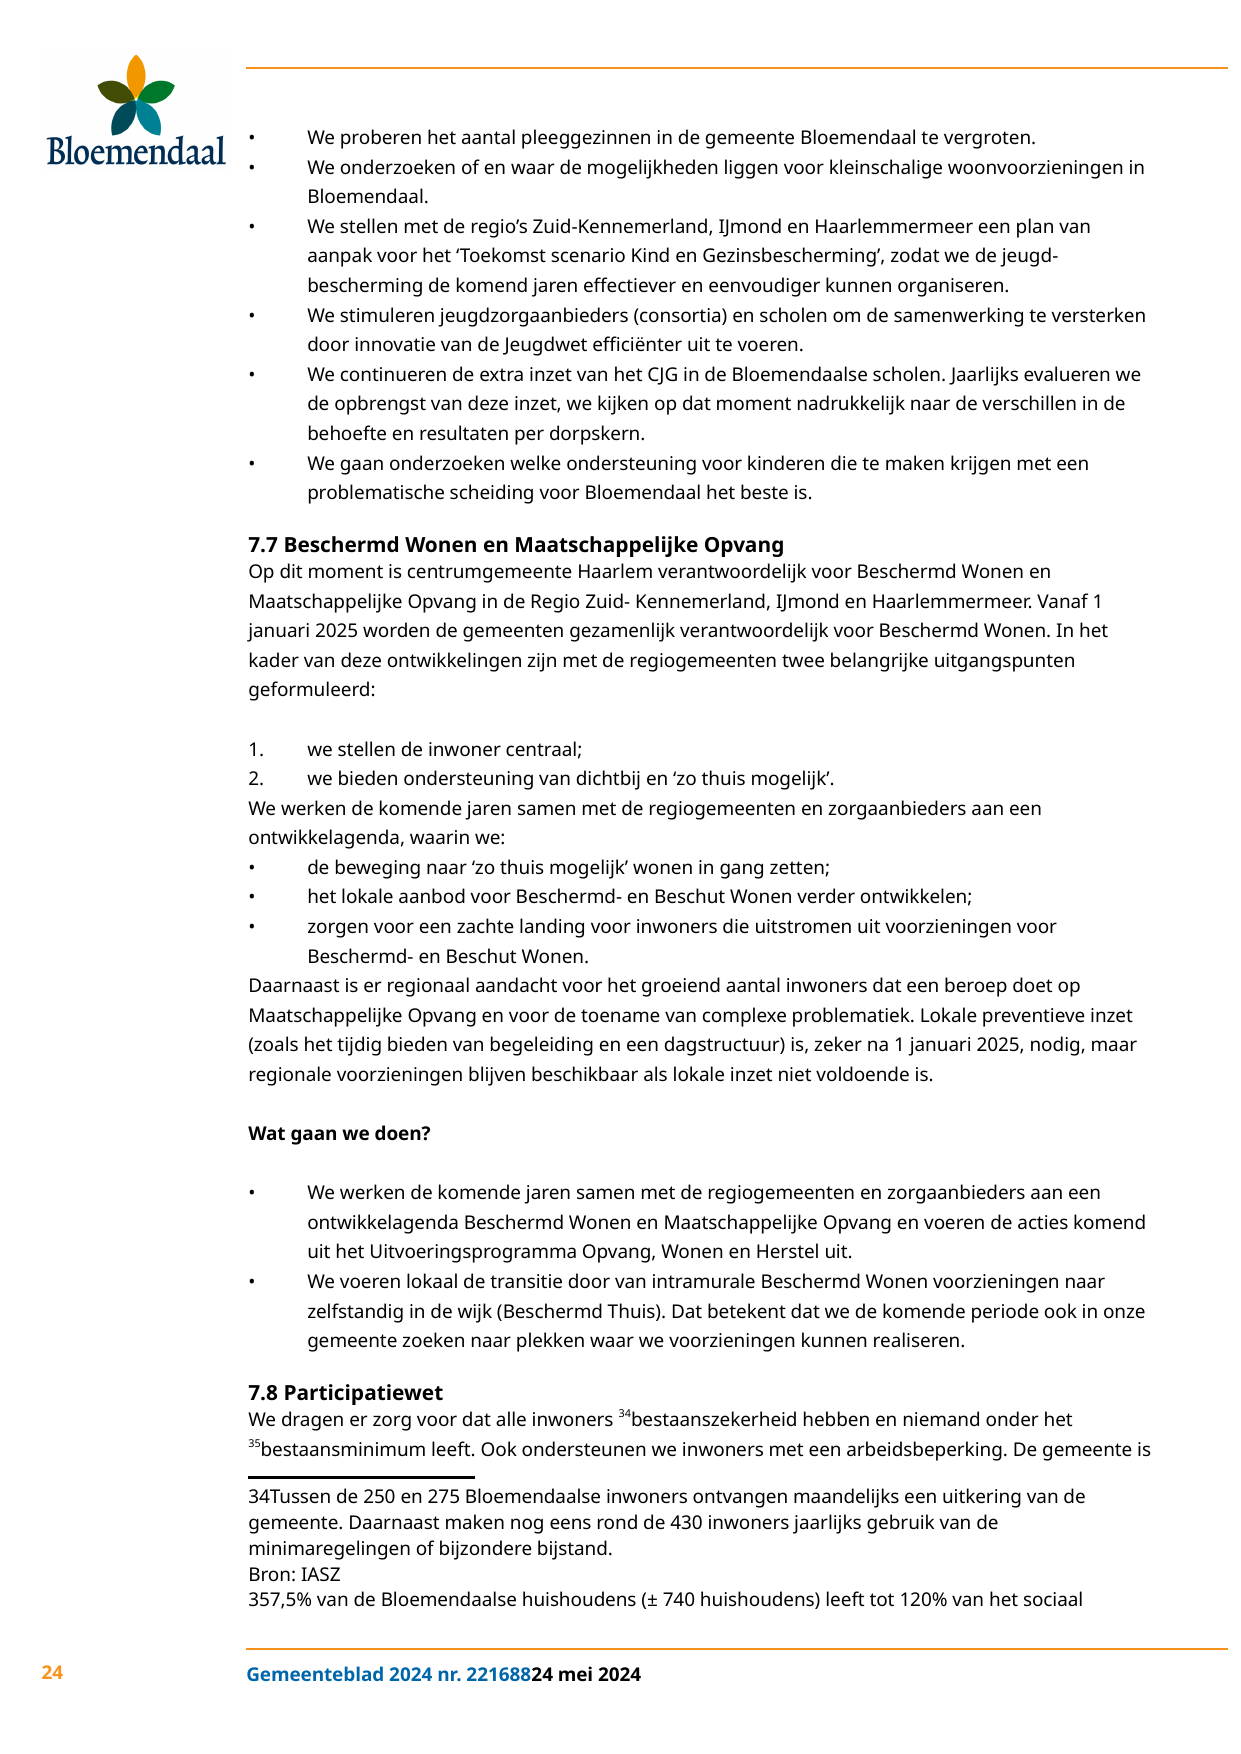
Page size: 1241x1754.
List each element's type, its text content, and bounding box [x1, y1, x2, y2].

list het lokale aanbod voor Beschermd- en Beschut Wonen verder ontwikkelen; [248, 884, 1152, 909]
text We werken de komende jaren samen met de regiogemeenten en zorgaanbieders aan een ontwikkelagenda, waarin we: [248, 795, 1152, 850]
list We onderzoeken of en waar de mogelijkheden liggen voor kleinschalige woonvoorzieningen in Bloemendaal. [248, 154, 1152, 209]
text 7.7 Beschermd Wonen en Maatschappelijke Opvang [248, 530, 1152, 558]
text 7.8 Participatiewet [248, 1378, 1152, 1406]
text Daarnaast is er regionaal aandacht voor het groeiend aantal inwoners dat een beroep doet op Maatschappelijke Opvang en voor de toename van complexe problematiek. Lokale preventieve inzet (zoals het tijdig bieden van begeleiding en een dagstructuur) is, zeker na 1 januari 2025, nodig, maar regionale voorzieningen blijven beschikbaar als lokale inzet niet voldoende is. [248, 972, 1152, 1087]
list de beweging naar ‘zo thuis mogelijk’ wonen in gang zetten; [248, 854, 1152, 880]
text Op dit moment is centrumgemeente Haarlem verantwoordelijk voor Beschermd Wonen en Maatschappelijke Opvang in de Regio Zuid- Kennemerland, IJmond en Haarlemmermeer. Vanaf 1 januari 2025 worden de gemeenten gezamenlijk verantwoordelijk voor Beschermd Wonen. In het kader van deze ontwikkelingen zijn met de regiogemeenten twee belangrijke uitgangspunten geformuleerd: [248, 558, 1152, 702]
text Wat gaan we doen? [248, 1120, 1152, 1146]
list We stellen met de regio’s Zuid-Kennemerland, IJmond en Haarlemmermeer een plan van aanpak voor het ‘Toekomst scenario Kind en Gezinsbescherming’, zodat we de jeugd- bescherming de komend jaren effectiever en eenvoudiger kunnen organiseren. [248, 213, 1152, 298]
picture [41, 47, 231, 172]
text Tussen de 250 en 275 Bloemendaalse inwoners ontvangen maandelijks een uitkering van de gemeente. Daarnaast maken nog eens rond de 430 inwoners jaarlijks gebruik van de minimaregelingen of bijzondere bijstand. [248, 1483, 1152, 1561]
list We voeren lokaal de transitie door van intramurale Beschermd Wonen voorzieningen naar zelfstandig in de wijk (Beschermd Thuis). Dat betekent dat we de komende periode ook in onze gemeente zoeken naar plekken waar we voorzieningen kunnen realiseren. [248, 1268, 1152, 1353]
list We werken de komende jaren samen met de regiogemeenten en zorgaanbieders aan een ontwikkelagenda Beschermd Wonen en Maatschappelijke Opvang en voeren de acties komend uit het Uitvoeringsprogramma Opvang, Wonen en Herstel uit. [248, 1179, 1152, 1264]
list we bieden ondersteuning van dichtbij en ‘zo thuis mogelijk’. [248, 765, 1152, 791]
text We dragen er zorg voor dat alle inwoners bestaanszekerheid hebben en niemand onder het bestaansminimum leeft. Ook ondersteunen we inwoners met een arbeidsbeperking. De gemeente is [248, 1406, 1152, 1462]
text 7,5% van de Bloemendaalse huishoudens (± 740 huishoudens) leeft tot 120% van het sociaal [248, 1586, 1152, 1612]
list we stellen de inwoner centraal; [248, 736, 1152, 761]
text Bron: IASZ [248, 1561, 1152, 1586]
list We continueren de extra inzet van het CJG in de Bloemendaalse scholen. Jaarlijks evalueren we de opbrengst van deze inzet, we kijken op dat moment nadrukkelijk naar de verschillen in de behoefte en resultaten per dorpskern. [248, 361, 1152, 446]
list We gaan onderzoeken welke ondersteuning voor kinderen die te maken krijgen met een problematische scheiding voor Bloemendaal het beste is. [248, 450, 1152, 505]
list We stimuleren jeugdzorgaanbieders (consortia) en scholen om de samenwerking te versterken door innovatie van de Jeugdwet efficiënter uit te voeren. [248, 302, 1152, 357]
list zorgen voor een zachte landing voor inwoners die uitstromen uit voorzieningen voor Beschermd- en Beschut Wonen. [248, 913, 1152, 968]
list We proberen het aantal pleeggezinnen in de gemeente Bloemendaal te vergroten. [248, 124, 1152, 150]
